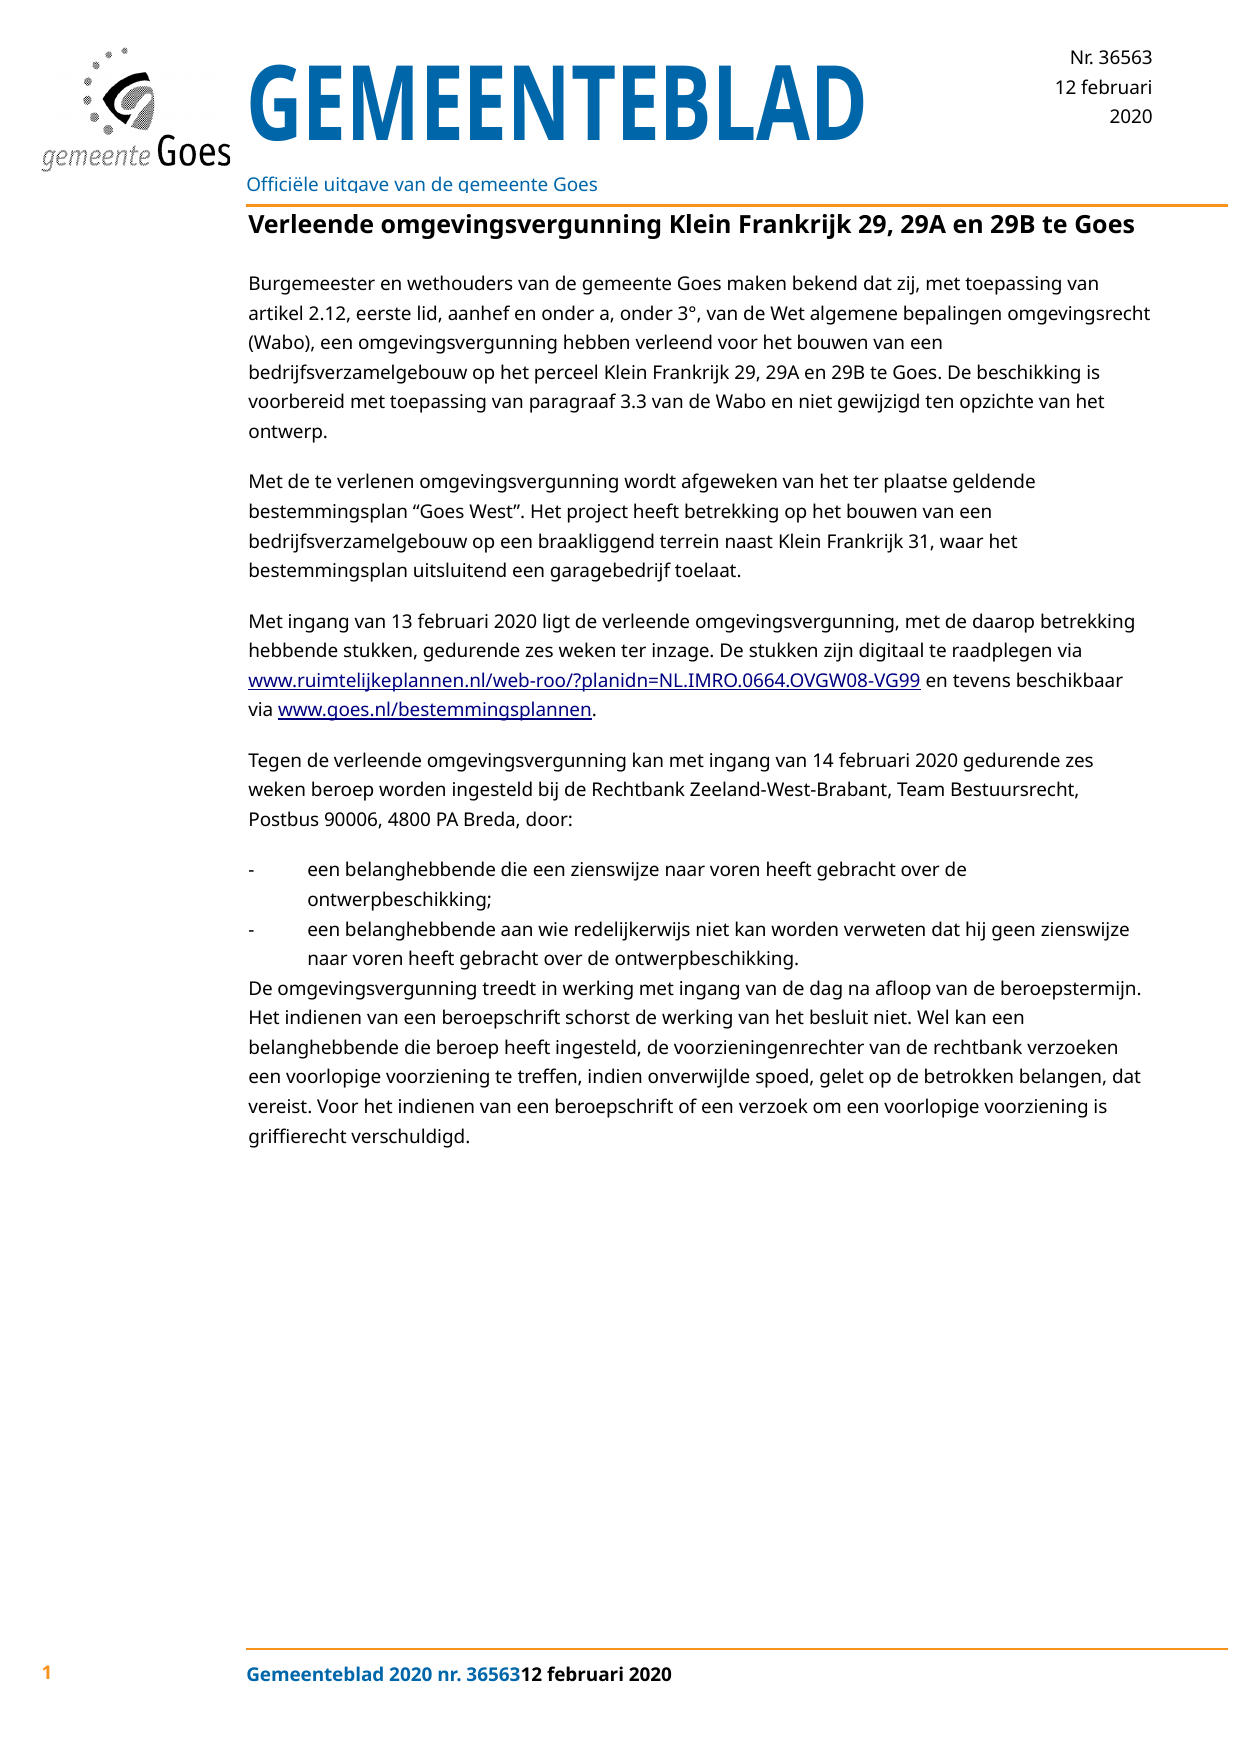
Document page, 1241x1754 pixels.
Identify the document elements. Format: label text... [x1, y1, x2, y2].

text Met de te verlenen omgevingsvergunning wordt afgeweken van het ter plaatse geldende bestemmingsplan “Goes West”. Het project heeft betrekking op het bouwen van een bedrijfsverzamelgebouw op een braakliggend terrein naast Klein Frankrijk 31, waar het bestemmingsplan uitsluitend een garagebedrijf toelaat. [248, 469, 1152, 583]
text De omgevingsvergunning treedt in werking met ingang van de dag na afloop van de beroepstermijn. Het indienen van een beroepschrift schorst de werking van het besluit niet. Wel kan een belanghebbende die beroep heeft ingesteld, de voorzieningenrechter van de rechtbank verzoeken een voorlopige voorziening te treffen, indien onverwijlde spoed, gelet op de betrokken belangen, dat vereist. Voor het indienen van een beroepschrift of een verzoek om een voorlopige voorziening is griffierecht verschuldigd. [248, 975, 1152, 1148]
list een belanghebbende die een zienswijze naar voren heeft gebracht over de ontwerpbeschikking; [248, 857, 1152, 912]
text Met ingang van 13 februari 2020 ligt de verleende omgevingsvergunning, met de daarop betrekking hebbende stukken, gedurende zes weken ter inzage. De stukken zijn digitaal te raadplegen via www.ruimtelijkeplannen.nl/web-roo/?planidn=NL.IMRO.0664.OVGW08-VG99 en tevens beschikbaar via www.goes.nl/bestemmingsplannen. [248, 608, 1152, 722]
text Verleende omgevingsvergunning Klein Frankrijk 29, 29A en 29B te Goes [248, 207, 1152, 241]
picture [41, 47, 231, 172]
text Tegen de verleende omgevingsvergunning kan met ingang van 14 februari 2020 gedurende zes weken beroep worden ingesteld bij de Rechtbank Zeeland-West-Brabant, Team Bestuursrecht, Postbus 90006, 4800 PA Breda, door: [248, 747, 1152, 832]
list een belanghebbende aan wie redelijkerwijs niet kan worden verweten dat hij geen zienswijze naar voren heeft gebracht over de ontwerpbeschikking. [248, 916, 1152, 971]
text Burgemeester en wethouders van de gemeente Goes maken bekend dat zij, met toepassing van artikel 2.12, eerste lid, aanhef en onder a, onder 3°, van de Wet algemene bepalingen omgevingsrecht (Wabo), een omgevingsvergunning hebben verleend voor het bouwen van een bedrijfsverzamelgebouw op het perceel Klein Frankrijk 29, 29A en 29B te Goes. De beschikking is voorbereid met toepassing van paragraaf 3.3 van de Wabo en niet gewijzigd ten opzichte van het ontwerp. [248, 270, 1152, 444]
